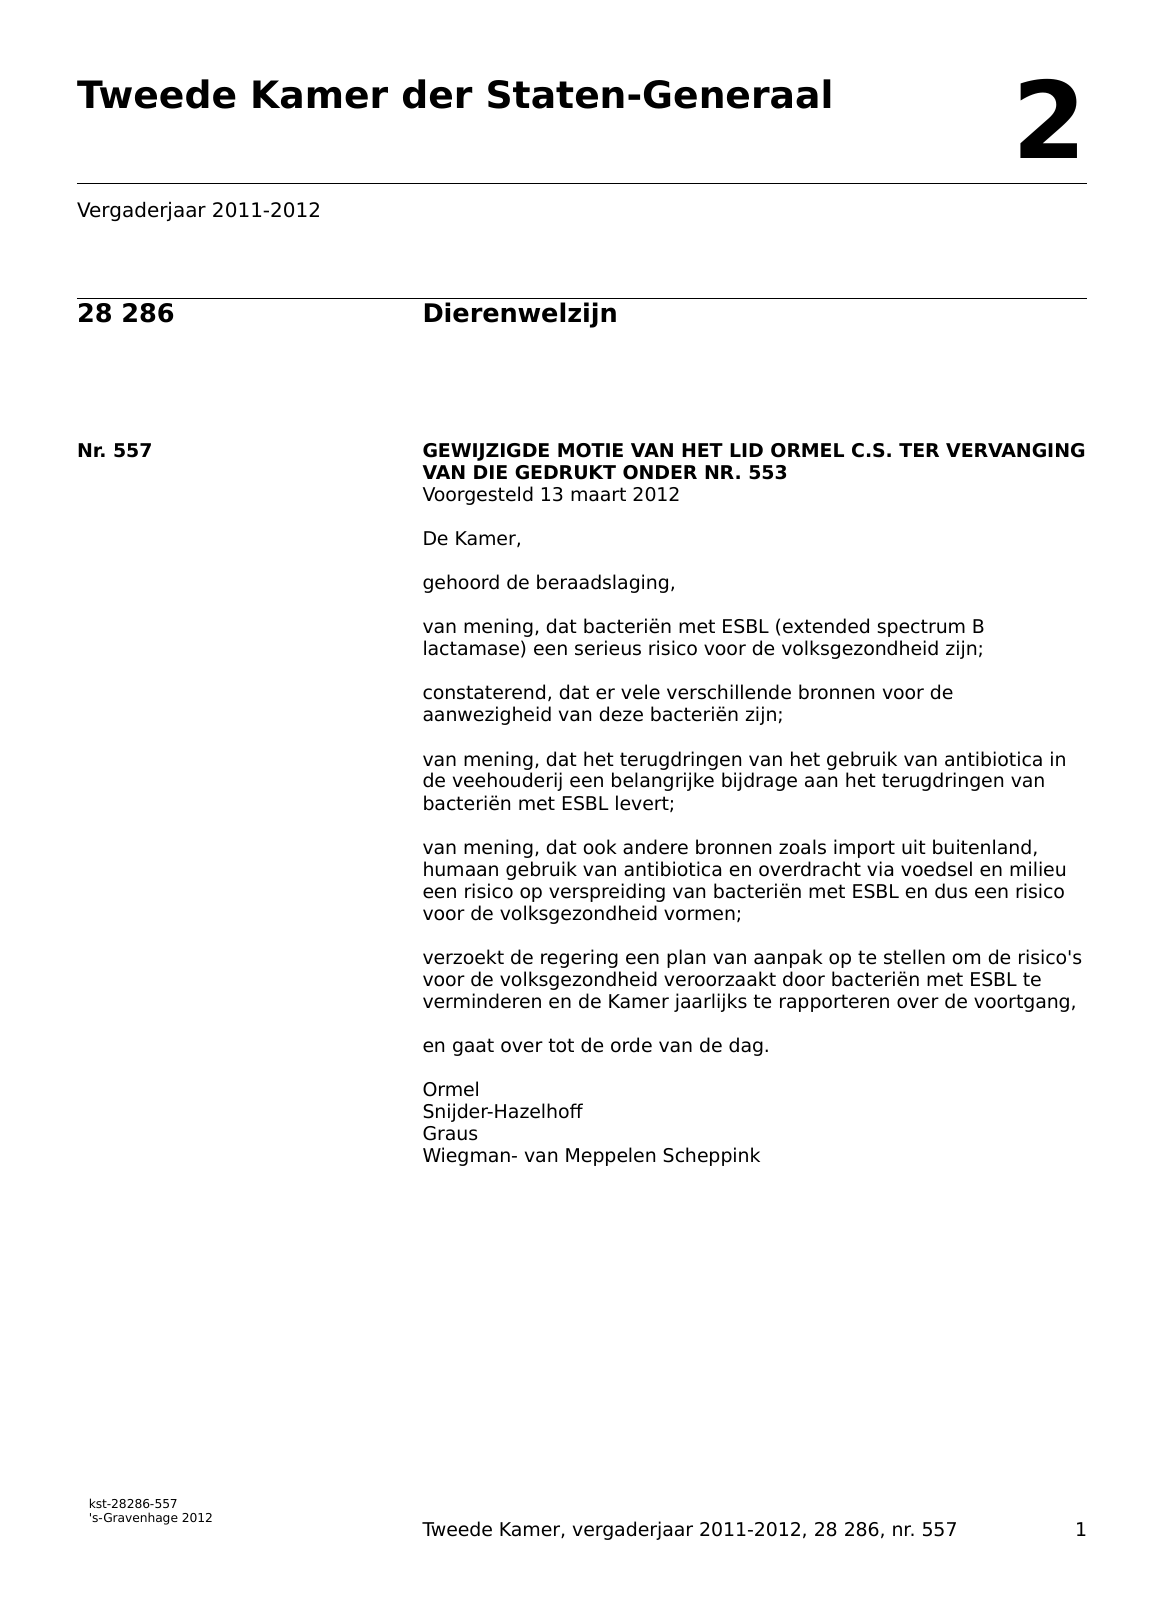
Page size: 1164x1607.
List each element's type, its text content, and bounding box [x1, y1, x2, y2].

text Wiegman- van Meppelen Scheppink [422, 1145, 1087, 1167]
table_cell Vergaderjaar 2011-2012 [77, 184, 1087, 298]
text constaterend, dat er vele verschillende bronnen voor de aanwezigheid van deze bacteriën zijn; [422, 682, 1087, 726]
text De Kamer, [422, 528, 1087, 550]
subtitle Nr. 557 GEWIJZIGDE MOTIE VAN HET LID ORMEL C.S. TER VERVANGING VAN DIE GEDRUKT ONDER NR. 553 [77, 440, 1087, 484]
text van mening, dat het terugdringen van het gebruik van antibiotica in de veehouderij een belangrijke bijdrage aan het terugdringen van bacteriën met ESBL levert; [422, 748, 1087, 814]
table_header 2 [886, 59, 1087, 183]
text en gaat over tot de orde van de dag. [422, 1035, 1087, 1057]
text van mening, dat bacteriën met ESBL (extended spectrum B lactamase) een serieus risico voor de volksgezondheid zijn; [422, 616, 1087, 660]
text van mening, dat ook andere bronnen zoals import uit buitenland, humaan gebruik van antibiotica en overdracht via voedsel en milieu een risico op verspreiding van bacteriën met ESBL en dus een risico voor de volksgezondheid vormen; [422, 837, 1087, 924]
text kst-28286-557 [88, 1497, 323, 1511]
table_header Tweede Kamer der Staten-Generaal [77, 59, 886, 183]
text 's-Gravenhage 2012 [88, 1511, 323, 1525]
text Snijder-Hazelhoff [422, 1101, 1087, 1123]
text gehoord de beraadslaging, [422, 572, 1087, 594]
text verzoekt de regering een plan van aanpak op te stellen om de risico's voor de volksgezondheid veroorzaakt door bacteriën met ESBL te verminderen en de Kamer jaarlijks te rapporteren over de voortgang, [422, 947, 1087, 1013]
text Voorgesteld 13 maart 2012 [422, 484, 1087, 506]
text Graus [422, 1123, 1087, 1145]
subtitle 28 286 Dierenwelzijn [77, 299, 1087, 329]
text Ormel [422, 1079, 1087, 1101]
